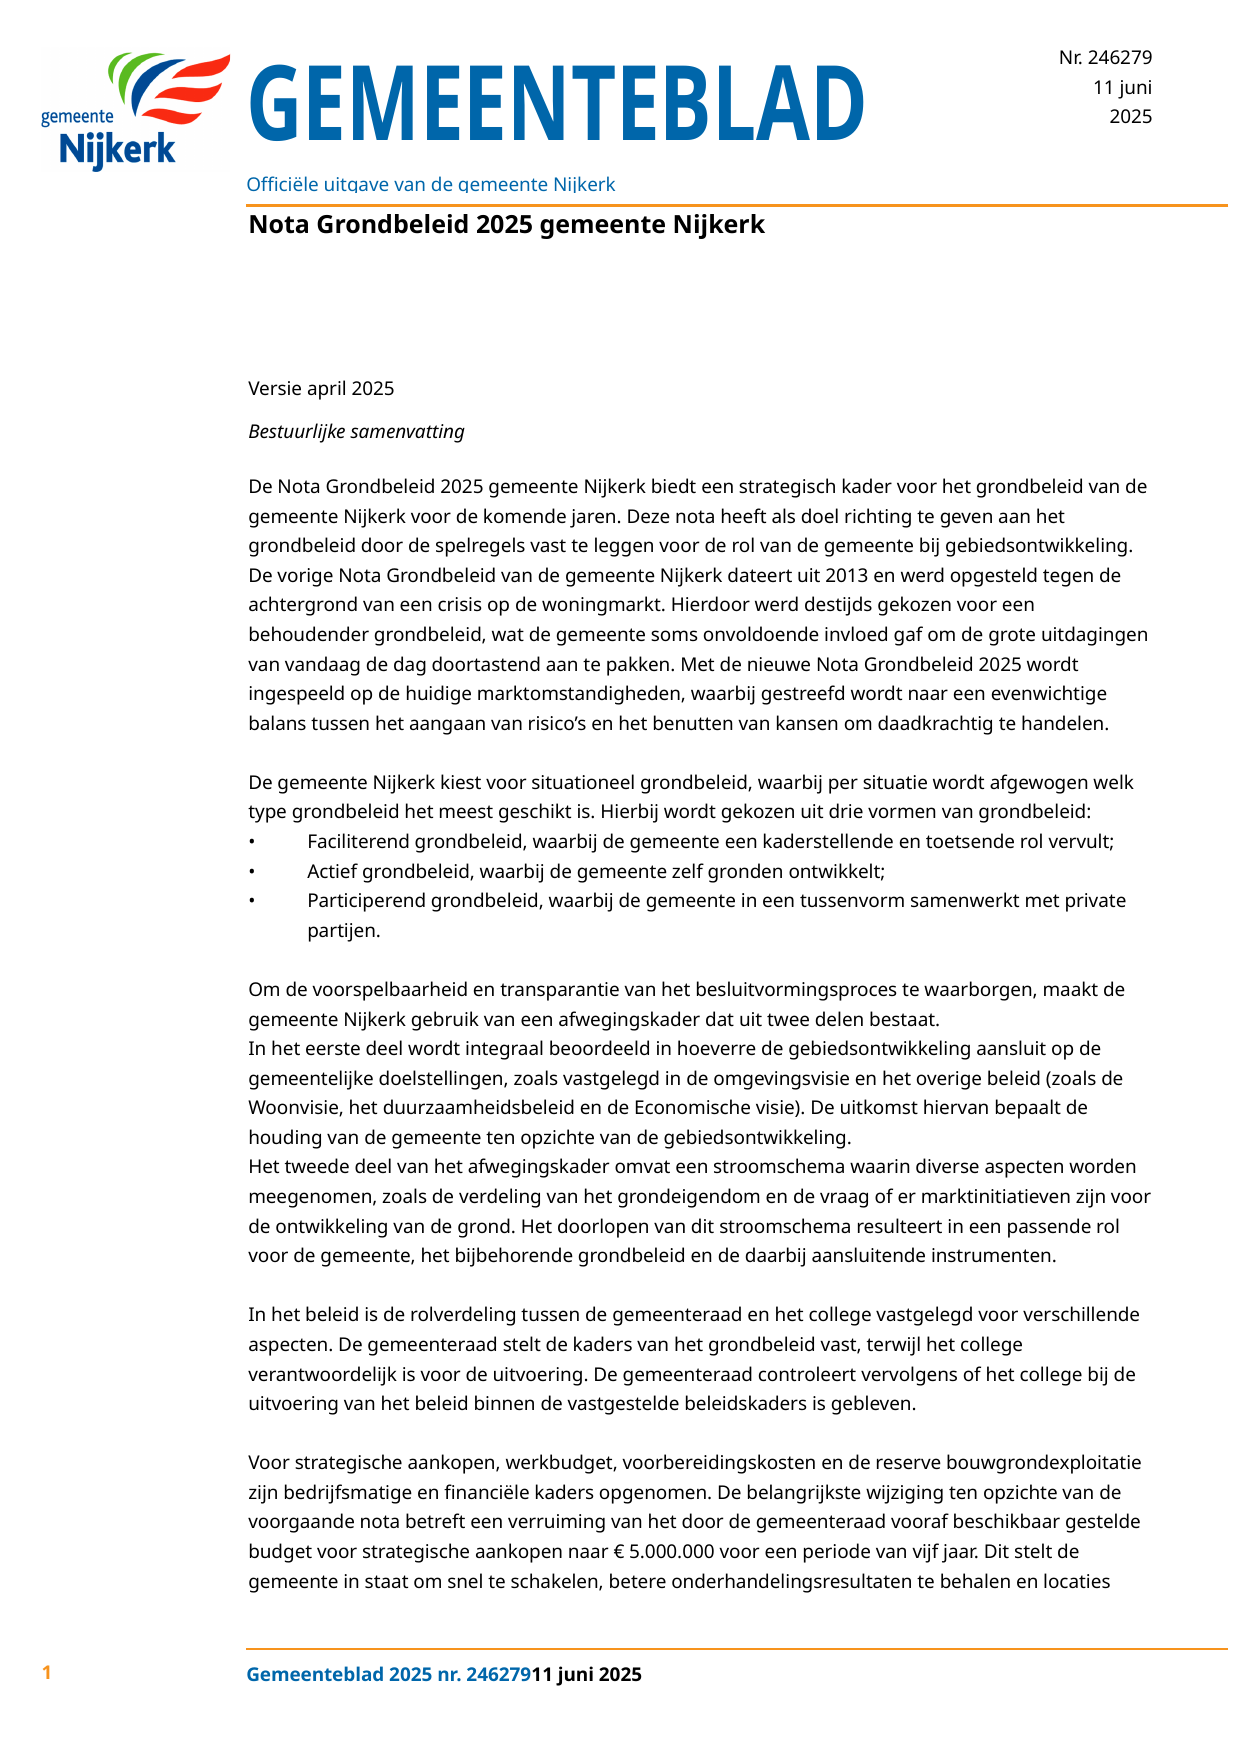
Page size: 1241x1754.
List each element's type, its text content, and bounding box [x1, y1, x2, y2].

text Het tweede deel van het afwegingskader omvat een stroomschema waarin diverse aspecten worden meegenomen, zoals de verdeling van het grondeigendom en de vraag of er marktinitiatieven zijn voor de ontwikkeling van de grond. Het doorlopen van dit stroomschema resulteert in een passende rol voor de gemeente, het bijbehorende grondbeleid en de daarbij aansluitende instrumenten. [248, 1154, 1152, 1268]
text In het eerste deel wordt integraal beoordeeld in hoeverre de gebiedsontwikkeling aansluit op de gemeentelijke doelstellingen, zoals vastgelegd in de omgevingsvisie en het overige beleid (zoals de Woonvisie, het duurzaamheidsbeleid en de Economische visie). De uitkomst hiervan bepaalt de houding van de gemeente ten opzichte van de gebiedsontwikkeling. [248, 1035, 1152, 1150]
text In het beleid is de rolverdeling tussen de gemeenteraad en het college vastgelegd voor verschillende aspecten. De gemeenteraad stelt de kaders van het grondbeleid vast, terwijl het college verantwoordelijk is voor de uitvoering. De gemeenteraad controleert vervolgens of het college bij de uitvoering van het beleid binnen de vastgestelde beleidskaders is gebleven. [248, 1302, 1152, 1416]
text Versie april 2025 [248, 375, 1152, 401]
text Voor strategische aankopen, werkbudget, voorbereidingskosten en de reserve bouwgrondexploitatie zijn bedrijfsmatige en financiële kaders opgenomen. De belangrijkste wijziging ten opzichte van de voorgaande nota betreft een verruiming van het door de gemeenteraad vooraf beschikbaar gestelde budget voor strategische aankopen naar € 5.000.000 voor een periode van vijf jaar. Dit stelt de gemeente in staat om snel te schakelen, betere onderhandelingsresultaten te behalen en locaties [248, 1449, 1152, 1594]
text De gemeente Nijkerk kiest voor situationeel grondbeleid, waarbij per situatie wordt afgewogen welk type grondbeleid het meest geschikt is. Hierbij wordt gekozen uit drie vormen van grondbeleid: [248, 769, 1152, 824]
text Bestuurlijke samenvatting [248, 418, 1152, 444]
text Om de voorspelbaarheid en transparantie van het besluitvormingsproces te waarborgen, maakt de gemeente Nijkerk gebruik van een afwegingskader dat uit twee delen bestaat. [248, 976, 1152, 1032]
list Actief grondbeleid, waarbij de gemeente zelf gronden ontwikkelt; [248, 858, 1152, 884]
list Faciliterend grondbeleid, waarbij de gemeente een kaderstellende en toetsende rol vervult; [248, 828, 1152, 854]
text Nota Grondbeleid 2025 gemeente Nijkerk [248, 207, 1152, 241]
list Participerend grondbeleid, waarbij de gemeente in een tussenvorm samenwerkt met private partijen. [248, 887, 1152, 943]
text De Nota Grondbeleid 2025 gemeente Nijkerk biedt een strategisch kader voor het grondbeleid van de gemeente Nijkerk voor de komende jaren. Deze nota heeft als doel richting te geven aan het grondbeleid door de spelregels vast te leggen voor de rol van de gemeente bij gebiedsontwikkeling. De vorige Nota Grondbeleid van de gemeente Nijkerk dateert uit 2013 en werd opgesteld tegen de achtergrond van een crisis op de woningmarkt. Hierdoor werd destijds gekozen voor een behoudender grondbeleid, wat de gemeente soms onvoldoende invloed gaf om de grote uitdagingen van vandaag de dag doortastend aan te pakken. Met de nieuwe Nota Grondbeleid 2025 wordt ingespeeld op de huidige marktomstandigheden, waarbij gestreefd wordt naar een evenwichtige balans tussen het aangaan van risico’s en het benutten van kansen om daadkrachtig te handelen. [248, 473, 1152, 736]
picture [41, 47, 231, 172]
